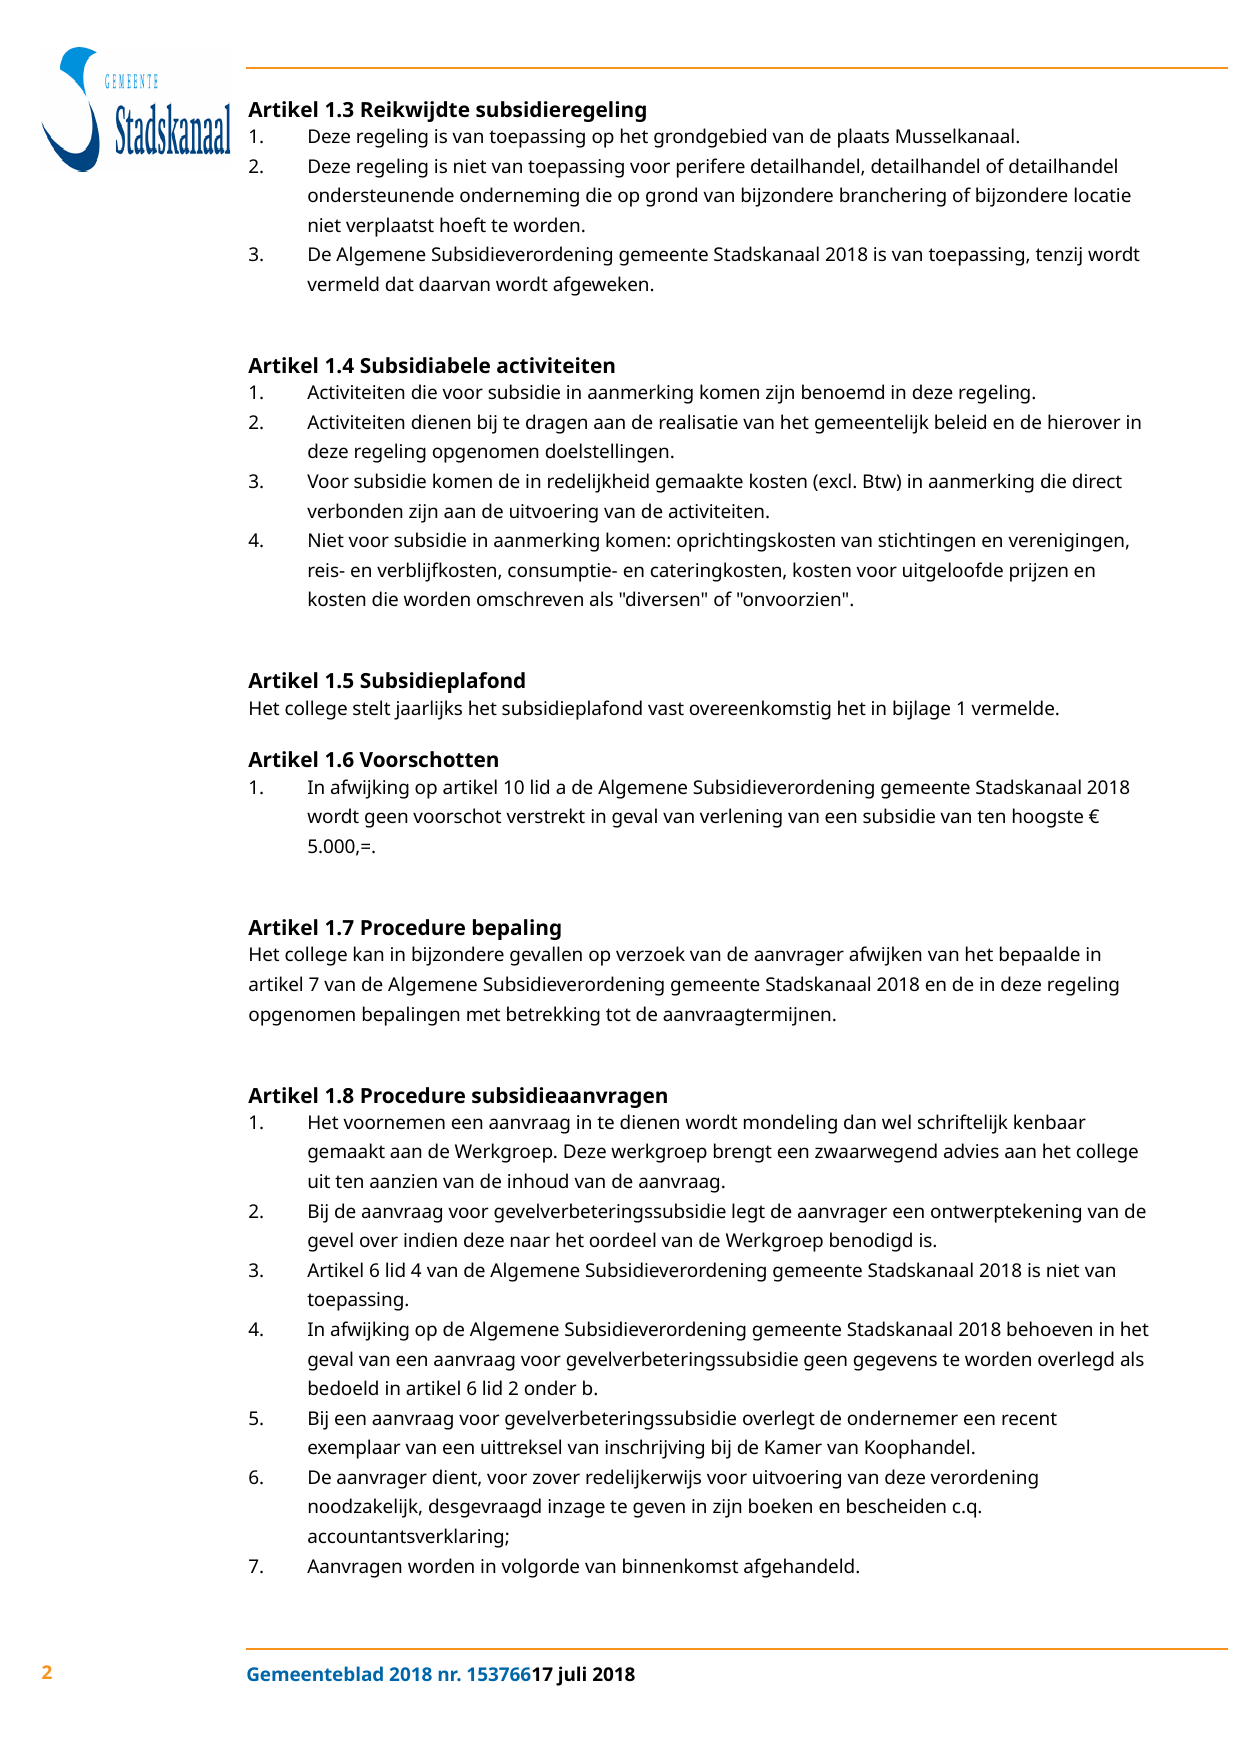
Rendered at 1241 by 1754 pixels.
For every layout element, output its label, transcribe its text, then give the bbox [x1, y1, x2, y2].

list Activiteiten die voor subsidie in aanmerking komen zijn benoemd in deze regeling. [248, 379, 1152, 405]
picture [41, 47, 231, 172]
list De aanvrager dient, voor zover redelijkerwijs voor uitvoering van deze verordening noodzakelijk, desgevraagd inzage te geven in zijn boeken en bescheiden c.q. accountantsverklaring; [248, 1464, 1152, 1549]
list Artikel 6 lid 4 van de Algemene Subsidieverordening gemeente Stadskanaal 2018 is niet van toepassing. [248, 1257, 1152, 1312]
text Artikel 1.7 Procedure bepaling [248, 913, 1152, 942]
list Deze regeling is van toepassing op het grondgebied van de plaats Musselkanaal. [248, 123, 1152, 149]
text Artikel 1.5 Subsidieplafond [248, 667, 1152, 695]
list Voor subsidie komen de in redelijkheid gemaakte kosten (excl. Btw) in aanmerking die direct verbonden zijn aan de uitvoering van de activiteiten. [248, 468, 1152, 524]
list Bij een aanvraag voor gevelverbeteringssubsidie overlegt de ondernemer een recent exemplaar van een uittreksel van inschrijving bij de Kamer van Koophandel. [248, 1405, 1152, 1460]
text Artikel 1.6 Voorschotten [248, 746, 1152, 774]
text Het college stelt jaarlijks het subsidieplafond vast overeenkomstig het in bijlage 1 vermelde. [248, 695, 1152, 721]
text Artikel 1.3 Reikwijdte subsidieregeling [248, 95, 1152, 123]
list Bij de aanvraag voor gevelverbeteringssubsidie legt de aanvrager een ontwerptekening van de gevel over indien deze naar het oordeel van de Werkgroep benodigd is. [248, 1198, 1152, 1253]
text Het college kan in bijzondere gevallen op verzoek van de aanvrager afwijken van het bepaalde in artikel 7 van de Algemene Subsidieverordening gemeente Stadskanaal 2018 en de in deze regeling opgenomen bepalingen met betrekking tot de aanvraagtermijnen. [248, 942, 1152, 1026]
list In afwijking op de Algemene Subsidieverordening gemeente Stadskanaal 2018 behoeven in het geval van een aanvraag voor gevelverbeteringssubsidie geen gegevens te worden overlegd als bedoeld in artikel 6 lid 2 onder b. [248, 1316, 1152, 1401]
text Artikel 1.4 Subsidiabele activiteiten [248, 351, 1152, 379]
list Niet voor subsidie in aanmerking komen: oprichtingskosten van stichtingen en verenigingen, reis- en verblijfkosten, consumptie- en cateringkosten, kosten voor uitgeloofde prijzen en kosten die worden omschreven als "diversen" of "onvoorzien". [248, 527, 1152, 612]
list Activiteiten dienen bij te dragen aan de realisatie van het gemeentelijk beleid en de hierover in deze regeling opgenomen doelstellingen. [248, 409, 1152, 464]
list Het voornemen een aanvraag in te dienen wordt mondeling dan wel schriftelijk kenbaar gemaakt aan de Werkgroep. Deze werkgroep brengt een zwaarwegend advies aan het college uit ten aanzien van de inhoud van de aanvraag. [248, 1109, 1152, 1194]
list In afwijking op artikel 10 lid a de Algemene Subsidieverordening gemeente Stadskanaal 2018 wordt geen voorschot verstrekt in geval van verlening van een subsidie van ten hoogste € 5.000,=. [248, 774, 1152, 859]
text Artikel 1.8 Procedure subsidieaanvragen [248, 1081, 1152, 1109]
list Deze regeling is niet van toepassing voor perifere detailhandel, detailhandel of detailhandel ondersteunende onderneming die op grond van bijzondere branchering of bijzondere locatie niet verplaatst hoeft te worden. [248, 153, 1152, 238]
list De Algemene Subsidieverordening gemeente Stadskanaal 2018 is van toepassing, tenzij wordt vermeld dat daarvan wordt afgeweken. [248, 242, 1152, 297]
list Aanvragen worden in volgorde van binnenkomst afgehandeld. [248, 1553, 1152, 1579]
